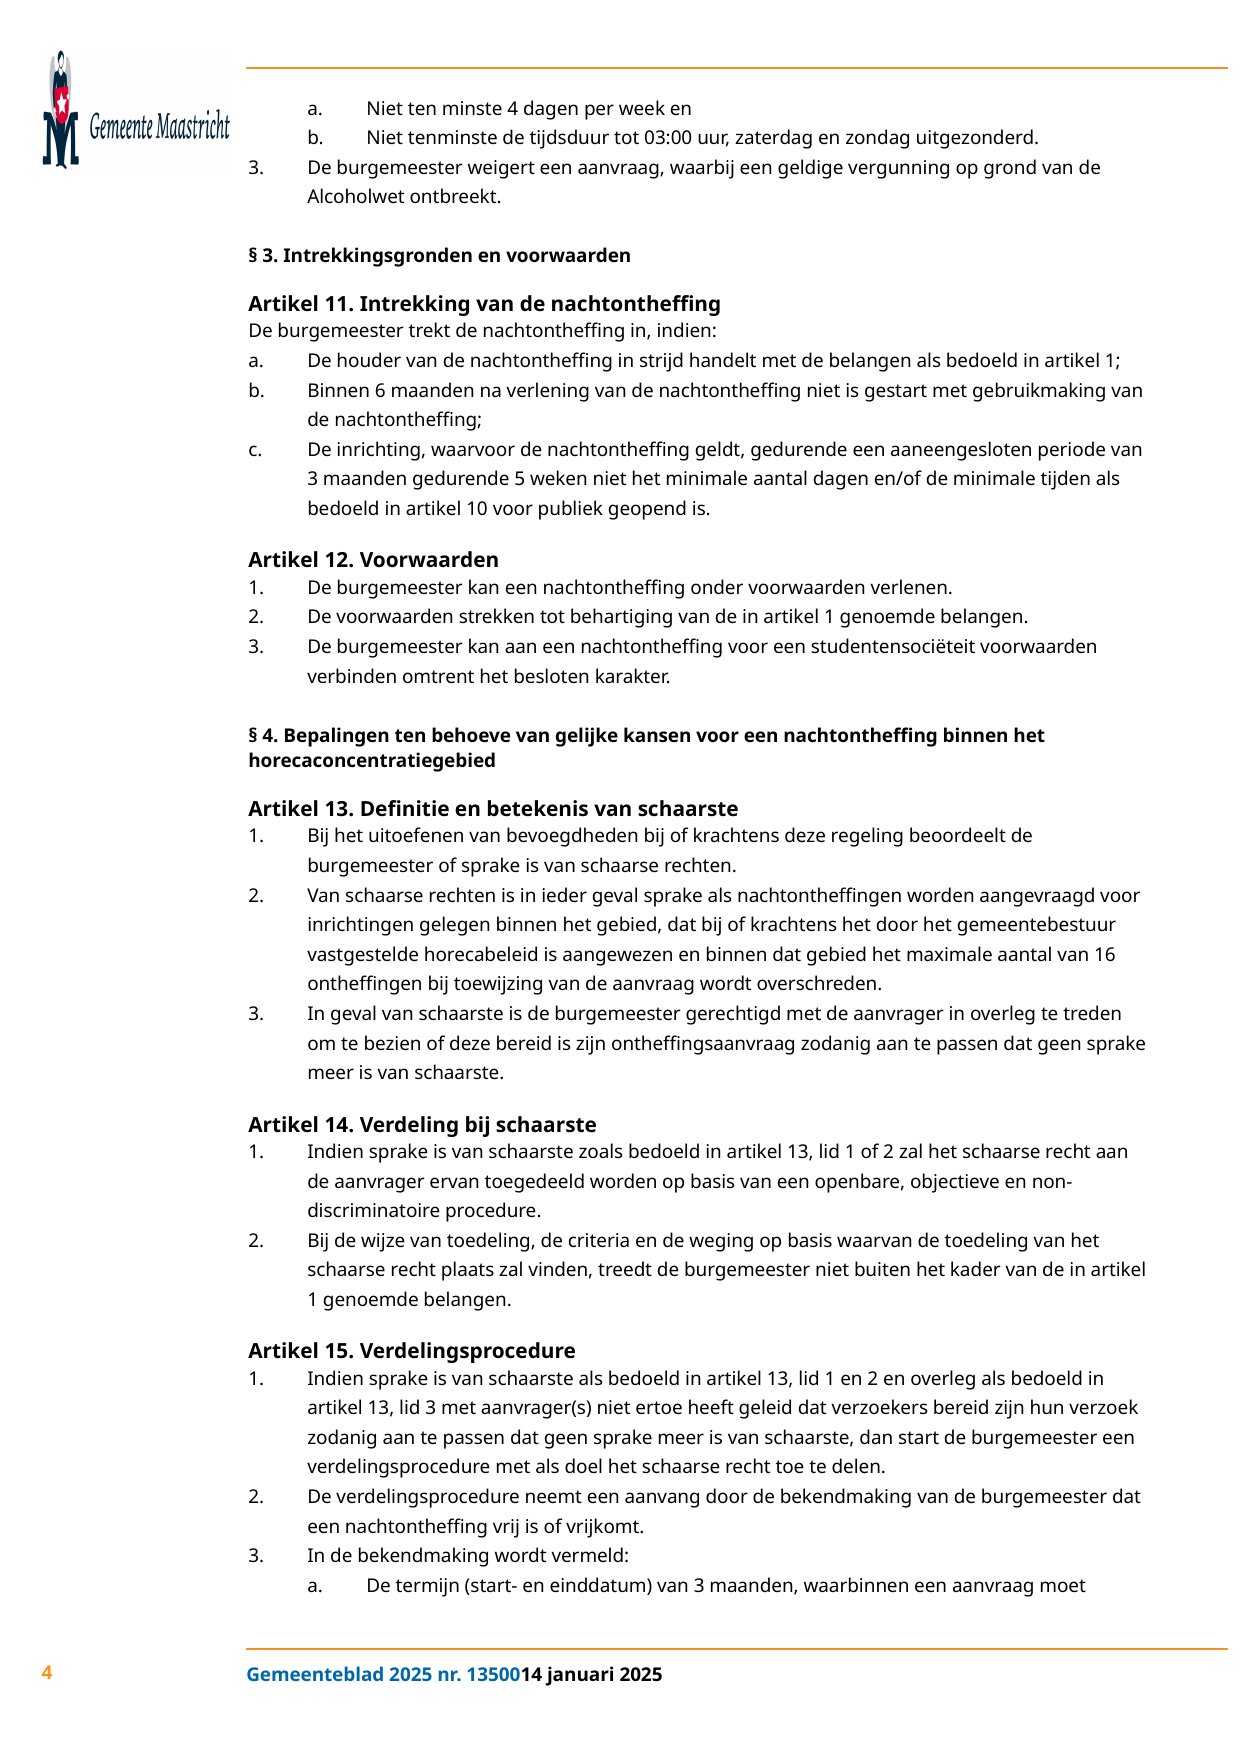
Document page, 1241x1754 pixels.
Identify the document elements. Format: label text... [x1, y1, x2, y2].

list Niet tenminste de tijdsduur tot 03:00 uur, zaterdag en zondag uitgezonderd. [307, 124, 1152, 150]
list De verdelingsprocedure neemt een aanvang door de bekendmaking van de burgemeester dat een nachtontheffing vrij is of vrijkomt. [248, 1483, 1152, 1539]
text Artikel 11. Intrekking van de nachtontheffing [248, 289, 1152, 318]
list De houder van de nachtontheffing in strijd handelt met de belangen als bedoeld in artikel 1; [248, 347, 1152, 373]
text Artikel 13. Definitie en betekenis van schaarste [248, 794, 1152, 823]
text Artikel 15. Verdelingsprocedure [248, 1337, 1152, 1365]
list Indien sprake is van schaarste als bedoeld in artikel 13, lid 1 en 2 en overleg als bedoeld in artikel 13, lid 3 met aanvrager(s) niet ertoe heeft geleid dat verzoekers bereid zijn hun verzoek zodanig aan te passen dat geen sprake meer is van schaarste, dan start de burgemeester een verdelingsprocedure met als doel het schaarse recht toe te delen. [248, 1365, 1152, 1479]
text § 3. Intrekkingsgronden en voorwaarden [248, 243, 1152, 268]
list De burgemeester weigert een aanvraag, waarbij een geldige vergunning op grond van de Alcoholwet ontbreekt. [248, 154, 1152, 209]
text De burgemeester trekt de nachtontheffing in, indien: [248, 318, 1152, 343]
list Bij het uitoefenen van bevoegdheden bij of krachtens deze regeling beoordeelt de burgemeester of sprake is van schaarse rechten. [248, 823, 1152, 878]
list De voorwaarden strekken tot behartiging van de in artikel 1 genoemde belangen. [248, 604, 1152, 629]
list De inrichting, waarvoor de nachtontheffing geldt, gedurende een aaneengesloten periode van 3 maanden gedurende 5 weken niet het minimale aantal dagen en/of de minimale tijden als bedoeld in artikel 10 voor publiek geopend is. [248, 436, 1152, 521]
list Indien sprake is van schaarste zoals bedoeld in artikel 13, lid 1 of 2 zal het schaarse recht aan de aanvrager ervan toegedeeld worden op basis van een openbare, objectieve en non-discriminatoire procedure. [248, 1138, 1152, 1223]
list Niet ten minste 4 dagen per week en [307, 95, 1152, 121]
text § 4. Bepalingen ten behoeve van gelijke kansen voor een nachtontheffing binnen het horecaconcentratiegebied [248, 722, 1152, 773]
picture [41, 47, 231, 172]
list In de bekendmaking wordt vermeld: [248, 1542, 1152, 1568]
text Artikel 14. Verdeling bij schaarste [248, 1110, 1152, 1138]
list Binnen 6 maanden na verlening van de nachtontheffing niet is gestart met gebruikmaking van de nachtontheffing; [248, 377, 1152, 432]
text Artikel 12. Voorwaarden [248, 546, 1152, 574]
list De burgemeester kan aan een nachtontheffing voor een studentensociëteit voorwaarden verbinden omtrent het besloten karakter. [248, 633, 1152, 688]
list Bij de wijze van toedeling, de criteria en de weging op basis waarvan de toedeling van het schaarse recht plaats zal vinden, treedt de burgemeester niet buiten het kader van de in artikel 1 genoemde belangen. [248, 1227, 1152, 1312]
list In geval van schaarste is de burgemeester gerechtigd met de aanvrager in overleg te treden om te bezien of deze bereid is zijn ontheffingsaanvraag zodanig aan te passen dat geen sprake meer is van schaarste. [248, 1000, 1152, 1085]
list De termijn (start- en einddatum) van 3 maanden, waarbinnen een aanvraag moet [307, 1572, 1152, 1598]
list Van schaarse rechten is in ieder geval sprake als nachtontheffingen worden aangevraagd voor inrichtingen gelegen binnen het gebied, dat bij of krachtens het door het gemeentebestuur vastgestelde horecabeleid is aangewezen en binnen dat gebied het maximale aantal van 16 ontheffingen bij toewijzing van de aanvraag wordt overschreden. [248, 882, 1152, 996]
list De burgemeester kan een nachtontheffing onder voorwaarden verlenen. [248, 574, 1152, 600]
